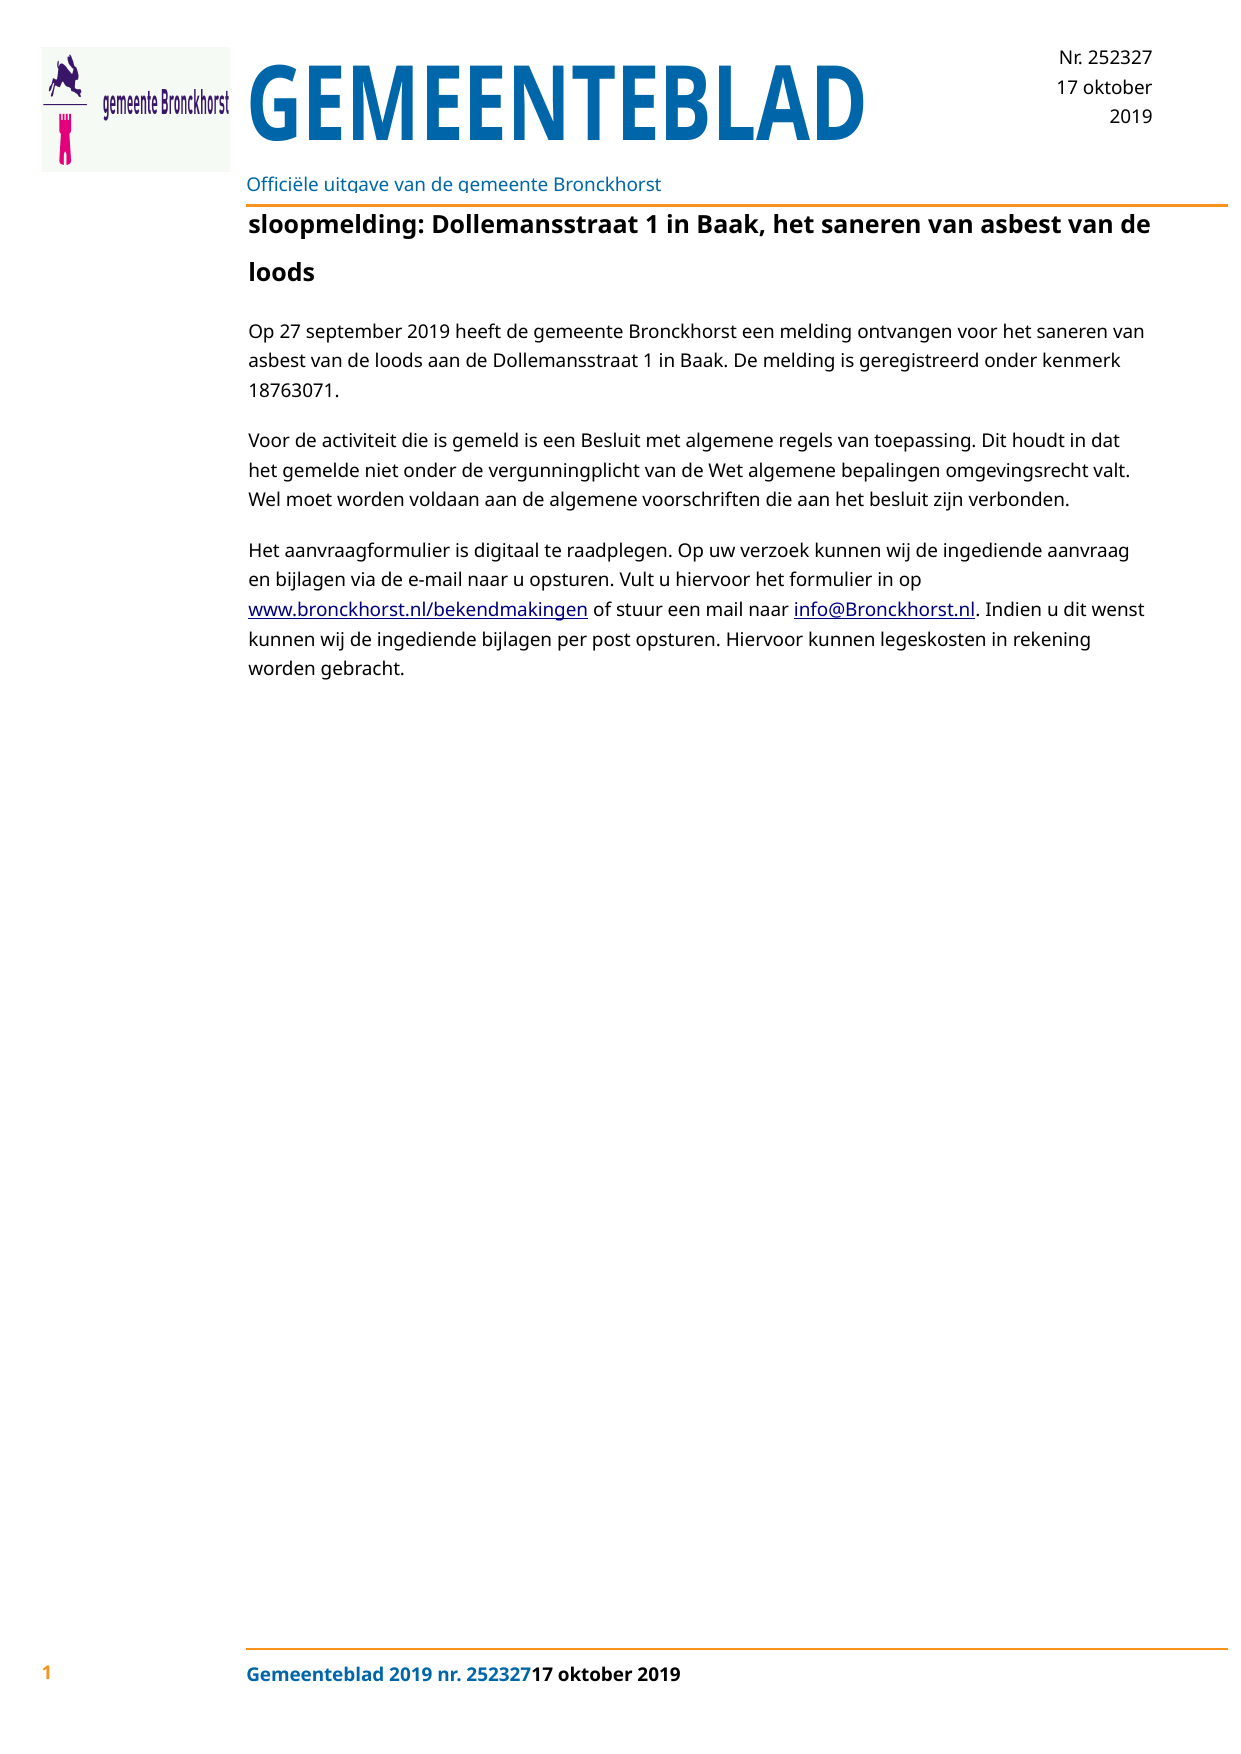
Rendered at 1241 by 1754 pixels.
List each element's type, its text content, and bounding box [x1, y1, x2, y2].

text Het aanvraagformulier is digitaal te raadplegen. Op uw verzoek kunnen wij de ingediende aanvraag en bijlagen via de e-mail naar u opsturen. Vult u hiervoor het formulier in op www.bronckhorst.nl/bekendmakingen of stuur een mail naar info@Bronckhorst.nl. Indien u dit wenst kunnen wij de ingediende bijlagen per post opsturen. Hiervoor kunnen legeskosten in rekening worden gebracht. [248, 537, 1152, 681]
text sloopmelding: Dollemansstraat 1 in Baak, het saneren van asbest van de loods [248, 207, 1152, 288]
text Voor de activiteit die is gemeld is een Besluit met algemene regels van toepassing. Dit houdt in dat het gemelde niet onder de vergunningplicht van de Wet algemene bepalingen omgevingsrecht valt. Wel moet worden voldaan aan de algemene voorschriften die aan het besluit zijn verbonden. [248, 427, 1152, 512]
text Op 27 september 2019 heeft de gemeente Bronckhorst een melding ontvangen voor het saneren van asbest van de loods aan de Dollemansstraat 1 in Baak. De melding is geregistreerd onder kenmerk 18763071. [248, 318, 1152, 403]
picture [41, 47, 231, 172]
